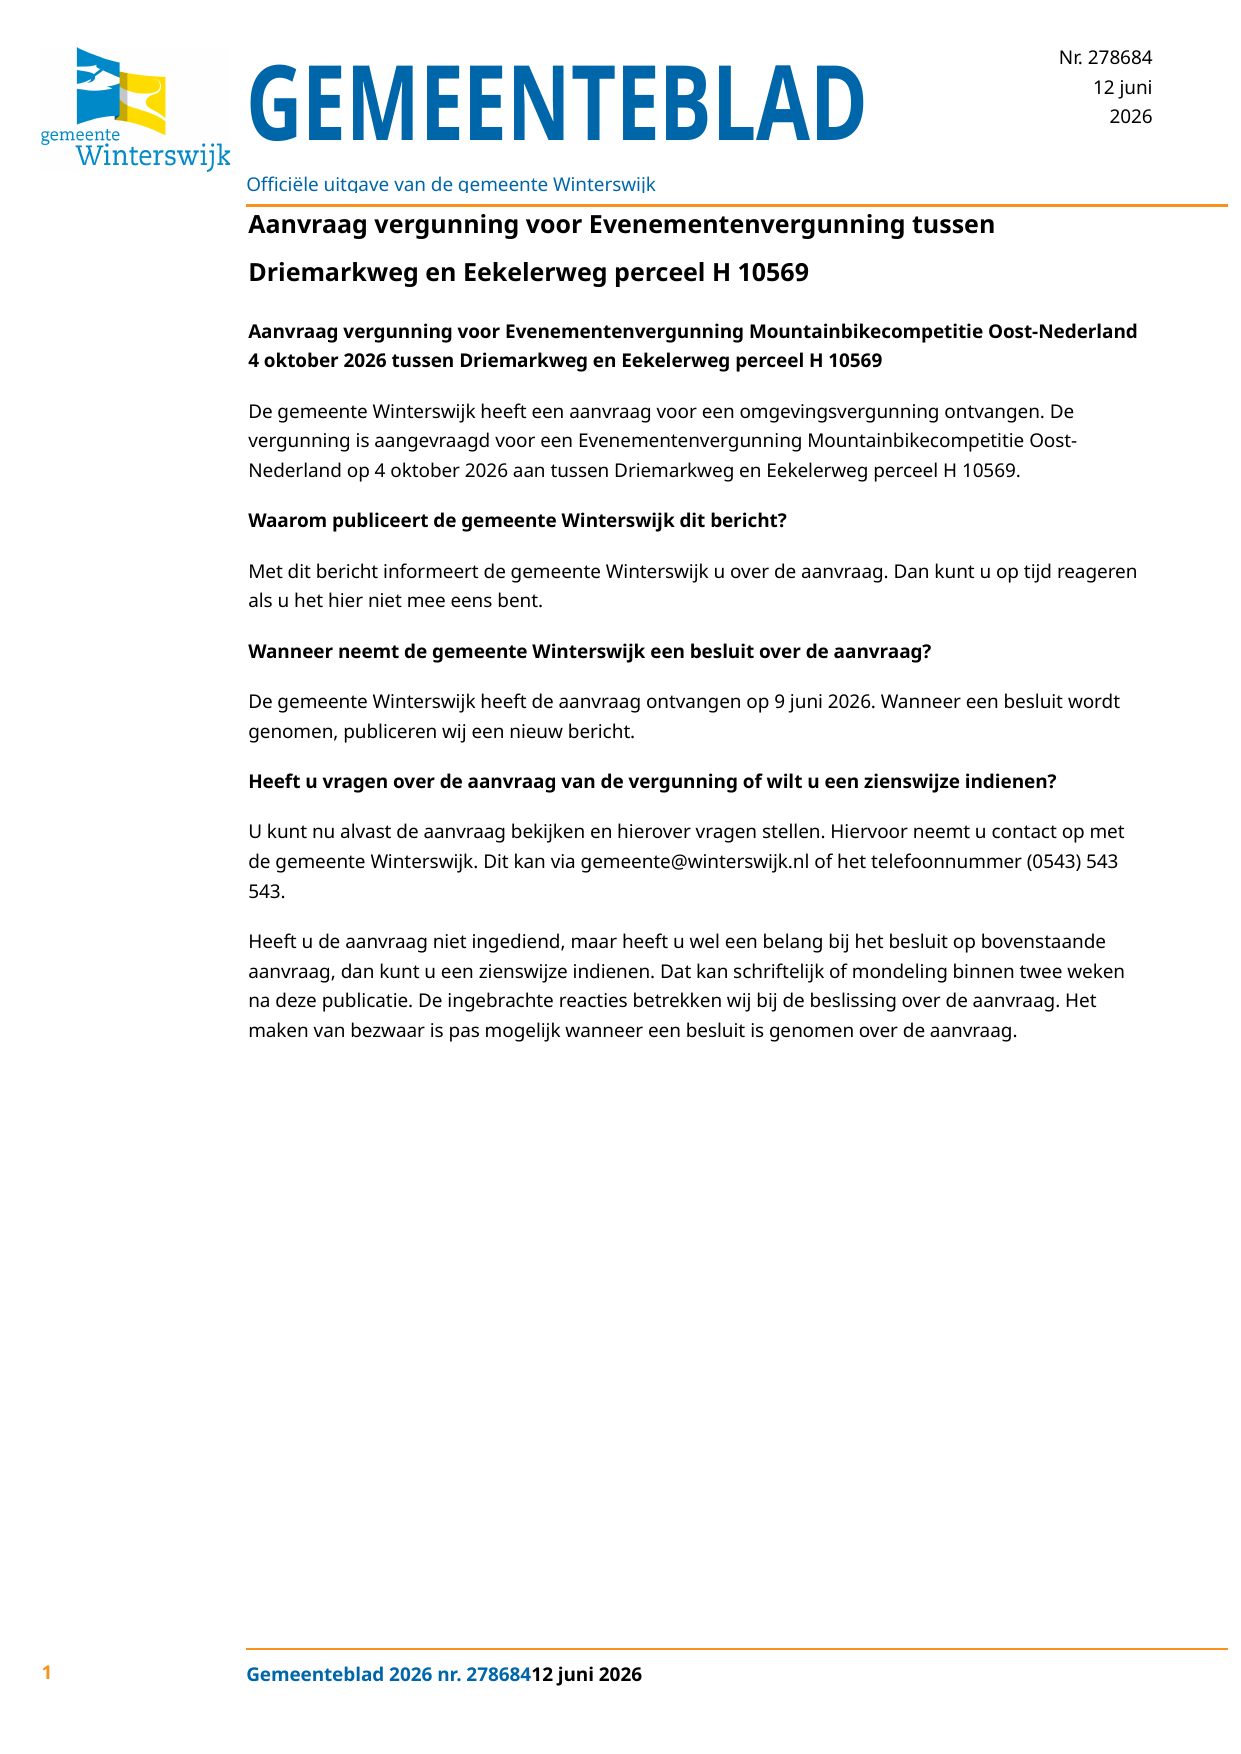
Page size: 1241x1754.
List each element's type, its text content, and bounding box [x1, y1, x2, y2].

text Heeft u vragen over de aanvraag van de vergunning of wilt u een zienswijze indienen? [248, 768, 1152, 794]
text Wanneer neemt de gemeente Winterswijk een besluit over de aanvraag? [248, 638, 1152, 664]
text U kunt nu alvast de aanvraag bekijken en hierover vragen stellen. Hiervoor neemt u contact op met de gemeente Winterswijk. Dit kan via gemeente@winterswijk.nl of het telefoonnummer (0543) 543 543. [248, 819, 1152, 904]
text Heeft u de aanvraag niet ingediend, maar heeft u wel een belang bij het besluit op bovenstaande aanvraag, dan kunt u een zienswijze indienen. Dat kan schriftelijk of mondeling binnen twee weken na deze publicatie. De ingebrachte reacties betrekken wij bij de beslissing over de aanvraag. Het maken van bezwaar is pas mogelijk wanneer een besluit is genomen over de aanvraag. [248, 928, 1152, 1043]
picture [41, 47, 231, 172]
text De gemeente Winterswijk heeft een aanvraag voor een omgevingsvergunning ontvangen. De vergunning is aangevraagd voor een Evenementenvergunning Mountainbikecompetitie Oost-Nederland op 4 oktober 2026 aan tussen Driemarkweg en Eekelerweg perceel H 10569. [248, 398, 1152, 483]
text Met dit bericht informeert de gemeente Winterswijk u over de aanvraag. Dan kunt u op tijd reageren als u het hier niet mee eens bent. [248, 558, 1152, 613]
text Aanvraag vergunning voor Evenementenvergunning tussen Driemarkweg en Eekelerweg perceel H 10569 [248, 207, 1152, 288]
picture [225, 153, 231, 162]
text Waarom publiceert de gemeente Winterswijk dit bericht? [248, 507, 1152, 533]
text Aanvraag vergunning voor Evenementenvergunning Mountainbikecompetitie Oost-Nederland 4 oktober 2026 tussen Driemarkweg en Eekelerweg perceel H 10569 [248, 318, 1152, 373]
text De gemeente Winterswijk heeft de aanvraag ontvangen op 9 juni 2026. Wanneer een besluit wordt genomen, publiceren wij een nieuw bericht. [248, 688, 1152, 744]
